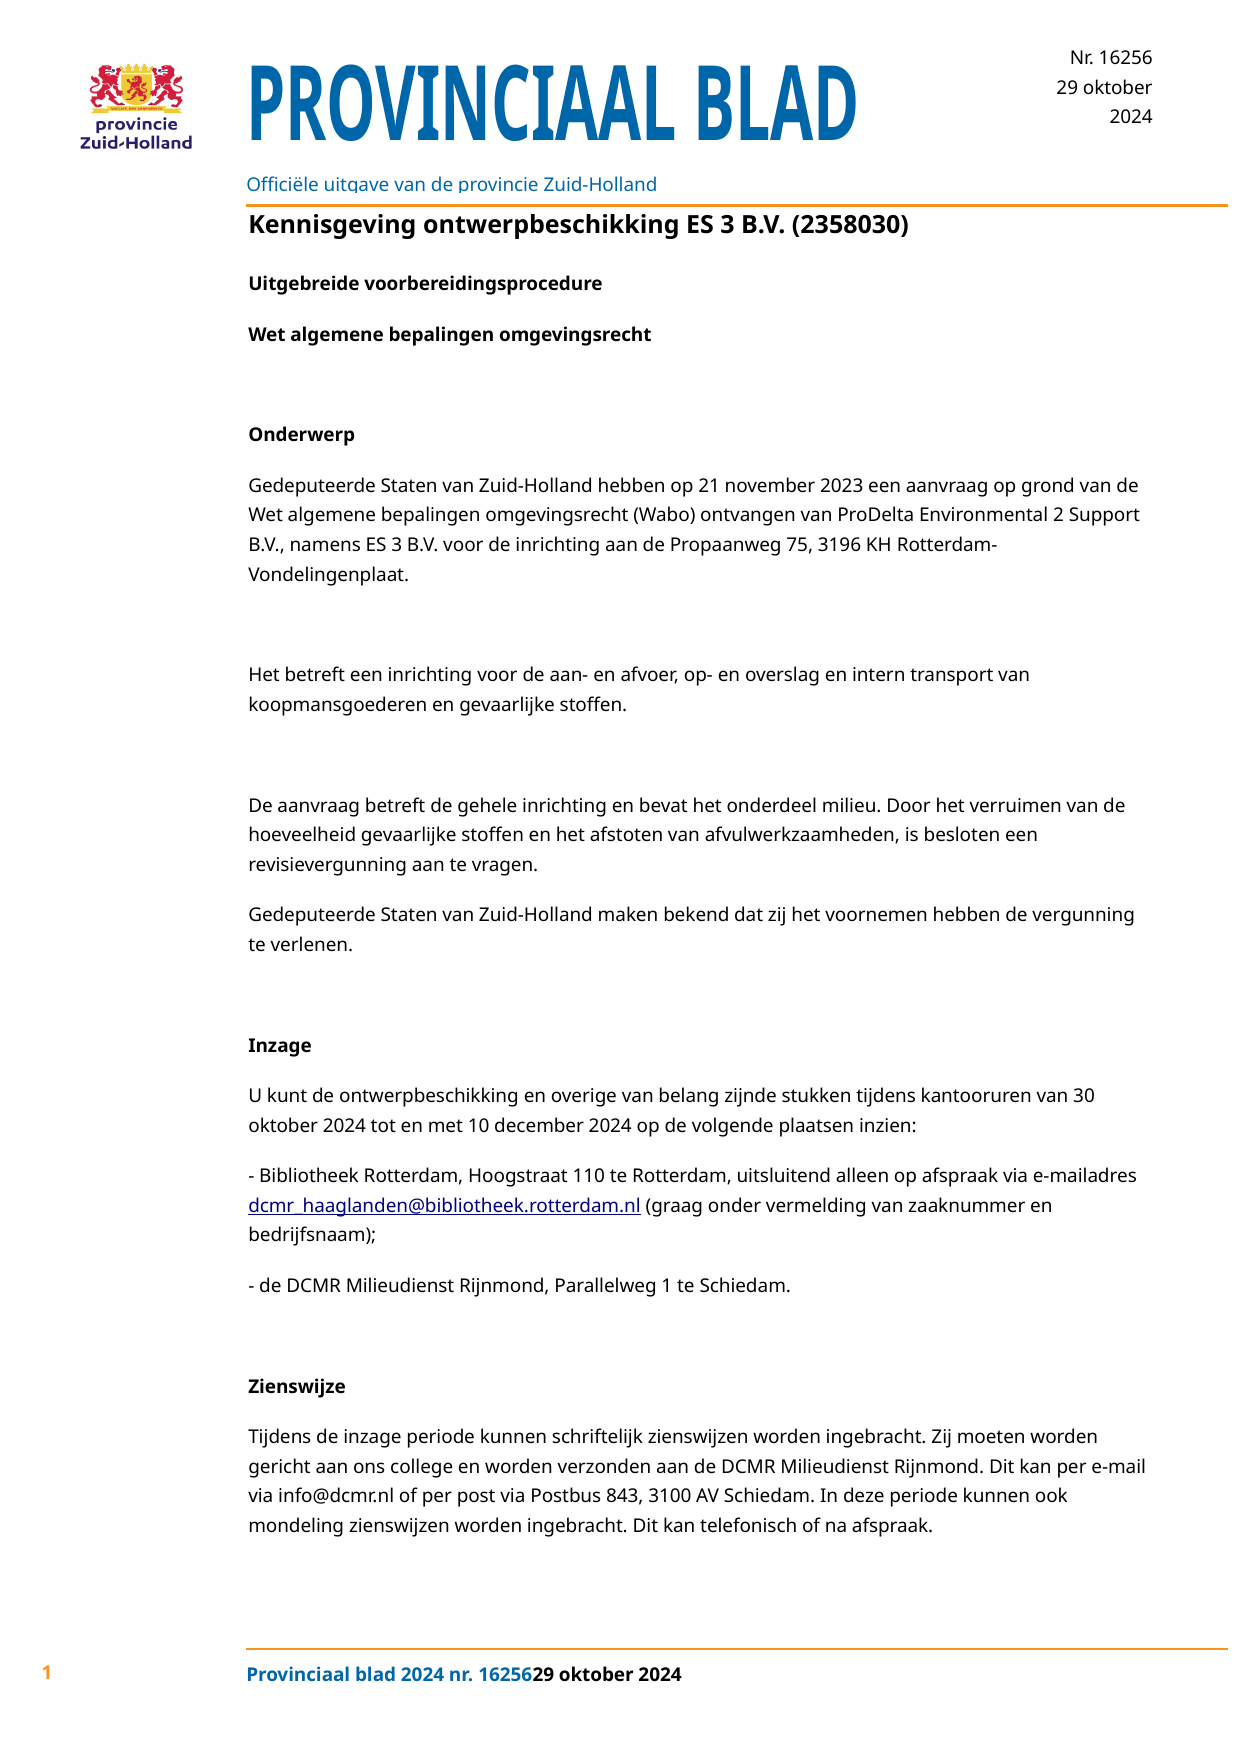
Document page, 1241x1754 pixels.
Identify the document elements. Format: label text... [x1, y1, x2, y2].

text De aanvraag betreft de gehele inrichting en bevat het onderdeel milieu. Door het verruimen van de hoeveelheid gevaarlijke stoffen en het afstoten van afvulwerkzaamheden, is besloten een revisievergunning aan te vragen. [248, 792, 1152, 877]
text Uitgebreide voorbereidingsprocedure [248, 270, 1152, 296]
text Wet algemene bepalingen omgevingsrecht [248, 321, 1152, 346]
text Gedeputeerde Staten van Zuid-Holland maken bekend dat zij het voornemen hebben de vergunning te verlenen. [248, 902, 1152, 957]
text Kennisgeving ontwerpbeschikking ES 3 B.V. (2358030) [248, 207, 1152, 241]
text Inzage [248, 1032, 1152, 1058]
text - de DCMR Milieudienst Rijnmond, Parallelweg 1 te Schiedam. [248, 1272, 1152, 1298]
text U kunt de ontwerpbeschikking en overige van belang zijnde stukken tijdens kantooruren van 30 oktober 2024 tot en met 10 december 2024 op de volgende plaatsen inzien: [248, 1082, 1152, 1138]
text Onderwerp [248, 422, 1152, 447]
text Het betreft een inrichting voor de aan- en afvoer, op- en overslag en intern transport van koopmansgoederen en gevaarlijke stoffen. [248, 662, 1152, 717]
text Tijdens de inzage periode kunnen schriftelijk zienswijzen worden ingebracht. Zij moeten worden gericht aan ons college en worden verzonden aan de DCMR Milieudienst Rijnmond. Dit kan per e-mail via info@dcmr.nl of per post via Postbus 843, 3100 AV Schiedam. In deze periode kunnen ook mondeling zienswijzen worden ingebracht. Dit kan telefonisch of na afspraak. [248, 1423, 1152, 1538]
picture [41, 47, 231, 172]
text Gedeputeerde Staten van Zuid-Holland hebben op 21 november 2023 een aanvraag op grond van de Wet algemene bepalingen omgevingsrecht (Wabo) ontvangen van ProDelta Environmental 2 Support B.V., namens ES 3 B.V. voor de inrichting aan de Propaanweg 75, 3196 KH Rotterdam-Vondelingenplaat. [248, 472, 1152, 586]
text - Bibliotheek Rotterdam, Hoogstraat 110 te Rotterdam, uitsluitend alleen op afspraak via e-mailadres dcmr_haaglanden@bibliotheek.rotterdam.nl (graag onder vermelding van zaaknummer en bedrijfsnaam); [248, 1162, 1152, 1247]
text Zienswijze [248, 1373, 1152, 1398]
